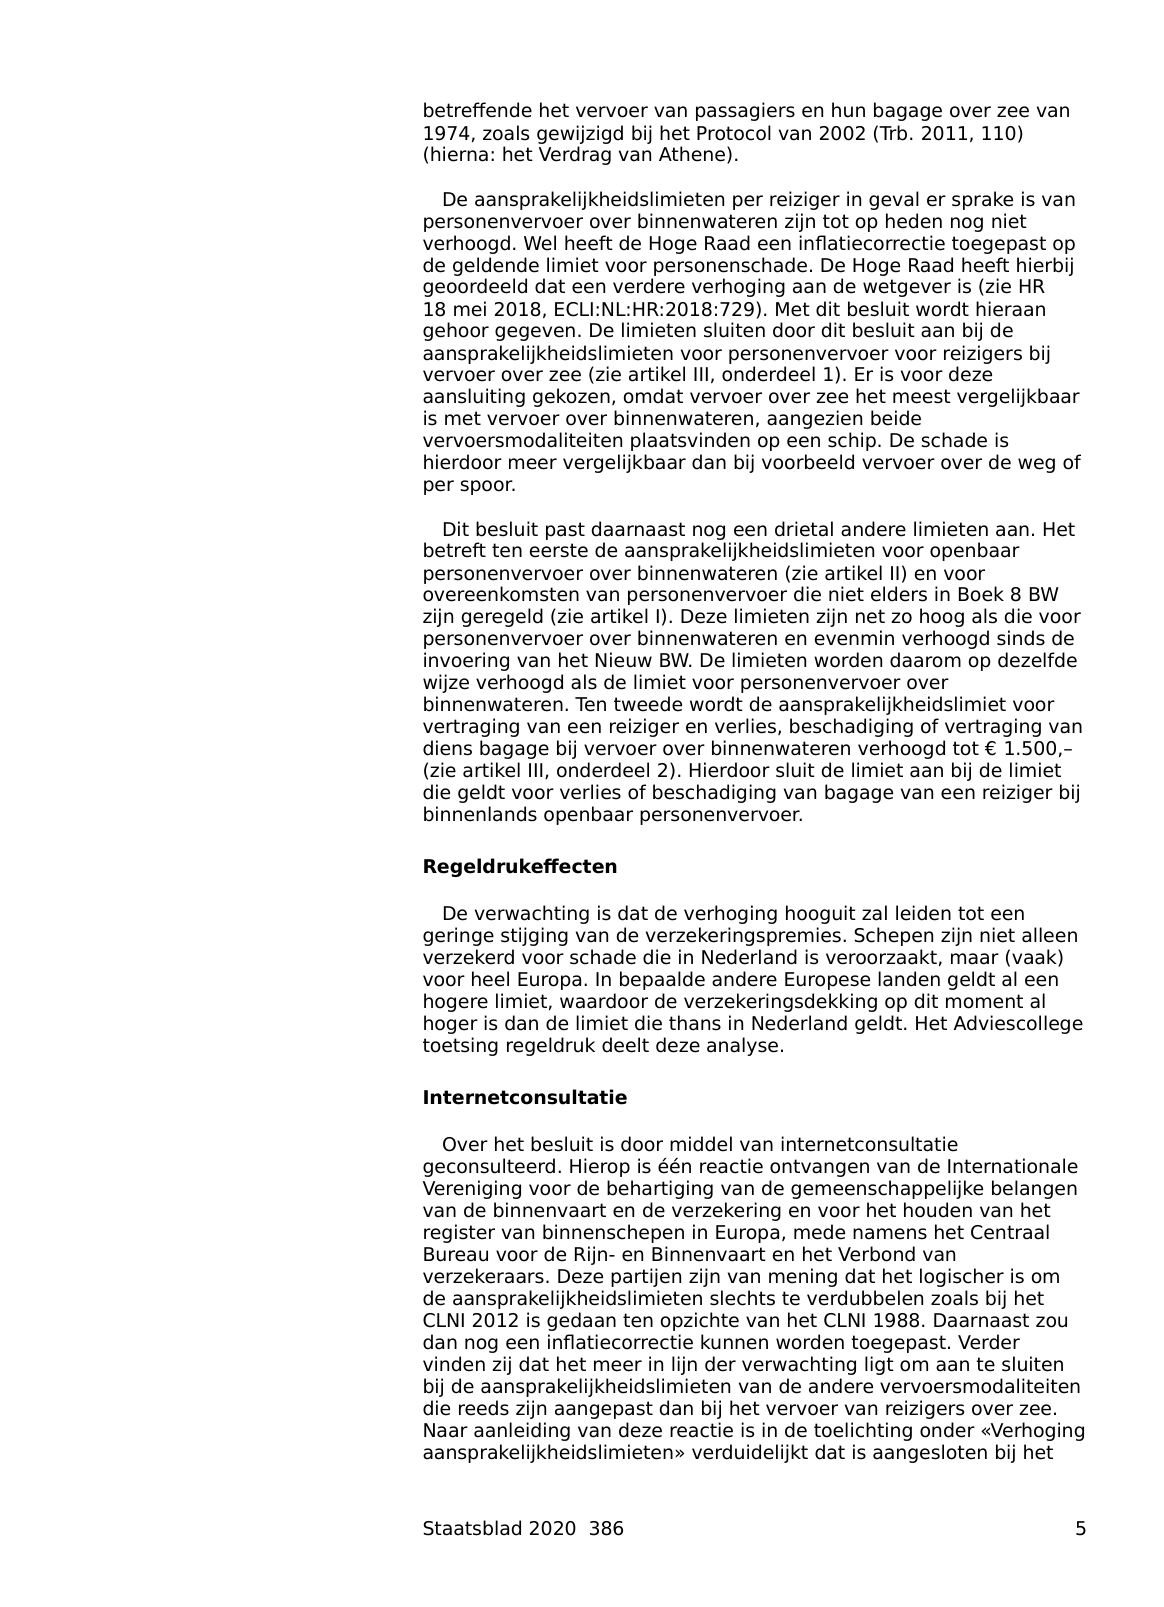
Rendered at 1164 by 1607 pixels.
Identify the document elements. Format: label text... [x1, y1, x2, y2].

text betreffende het vervoer van passagiers en hun bagage over zee van 1974, zoals gewijzigd bij het Protocol van 2002 (Trb. 2011, 110) (hierna: het Verdrag van Athene). [422, 100, 1087, 166]
text De verwachting is dat de verhoging hooguit zal leiden tot een geringe stijging van de verzekeringspremies. Schepen zijn niet alleen verzekerd voor schade die in Nederland is veroorzaakt, maar (vaak) voor heel Europa. In bepaalde andere Europese landen geldt al een hogere limiet, waardoor de verzekeringsdekking op dit moment al hoger is dan de limiet die thans in Nederland geldt. Het Adviescollege toetsing regeldruk deelt deze analyse. [422, 903, 1087, 1057]
text Over het besluit is door middel van internetconsultatie geconsulteerd. Hierop is één reactie ontvangen van de Internationale Vereniging voor de behartiging van de gemeenschappelijke belangen van de binnenvaart en de verzekering en voor het houden van het register van binnenschepen in Europa, mede namens het Centraal Bureau voor de Rijn- en Binnenvaart en het Verbond van verzekeraars. Deze partijen zijn van mening dat het logischer is om de aansprakelijkheidslimieten slechts te verdubbelen zoals bij het CLNI 2012 is gedaan ten opzichte van het CLNI 1988. Daarnaast zou dan nog een inflatiecorrectie kunnen worden toegepast. Verder vinden zij dat het meer in lijn der verwachting ligt om aan te sluiten bij de aansprakelijkheidslimieten van de andere vervoersmodaliteiten die reeds zijn aangepast dan bij het vervoer van reizigers over zee. Naar aanleiding van deze reactie is in de toelichting onder «Verhoging aansprakelijkheidslimieten» verduidelijkt dat is aangesloten bij het [422, 1134, 1087, 1464]
text De aansprakelijkheidslimieten per reiziger in geval er sprake is van personenvervoer over binnenwateren zijn tot op heden nog niet verhoogd. Wel heeft de Hoge Raad een inflatiecorrectie toegepast op de geldende limiet voor personenschade. De Hoge Raad heeft hierbij geoordeeld dat een verdere verhoging aan de wetgever is (zie HR 18 mei 2018, ECLI:NL:HR:2018:729). Met dit besluit wordt hieraan gehoor gegeven. De limieten sluiten door dit besluit aan bij de aansprakelijkheidslimieten voor personenvervoer voor reizigers bij vervoer over zee (zie artikel III, onderdeel 1). Er is voor deze aansluiting gekozen, omdat vervoer over zee het meest vergelijkbaar is met vervoer over binnenwateren, aangezien beide vervoersmodaliteiten plaatsvinden op een schip. De schade is hierdoor meer vergelijkbaar dan bij voorbeeld vervoer over de weg of per spoor. [422, 188, 1087, 496]
text Dit besluit past daarnaast nog een drietal andere limieten aan. Het betreft ten eerste de aansprakelijkheidslimieten voor openbaar personenvervoer over binnenwateren (zie artikel II) en voor overeenkomsten van personenvervoer die niet elders in Boek 8 BW zijn geregeld (zie artikel I). Deze limieten zijn net zo hoog als die voor personenvervoer over binnenwateren en evenmin verhoogd sinds de invoering van het Nieuw BW. De limieten worden daarom op dezelfde wijze verhoogd als de limiet voor personenvervoer over binnenwateren. Ten tweede wordt de aansprakelijkheidslimiet voor vertraging van een reiziger en verlies, beschadiging of vertraging van diens bagage bij vervoer over binnenwateren verhoogd tot € 1.500,– (zie artikel III, onderdeel 2). Hierdoor sluit de limiet aan bij de limiet die geldt voor verlies of beschadiging van bagage van een reiziger bij binnenlands openbaar personenvervoer. [422, 518, 1087, 826]
subtitle Regeldrukeffecten [422, 856, 1087, 878]
subtitle Internetconsultatie [422, 1087, 1087, 1109]
